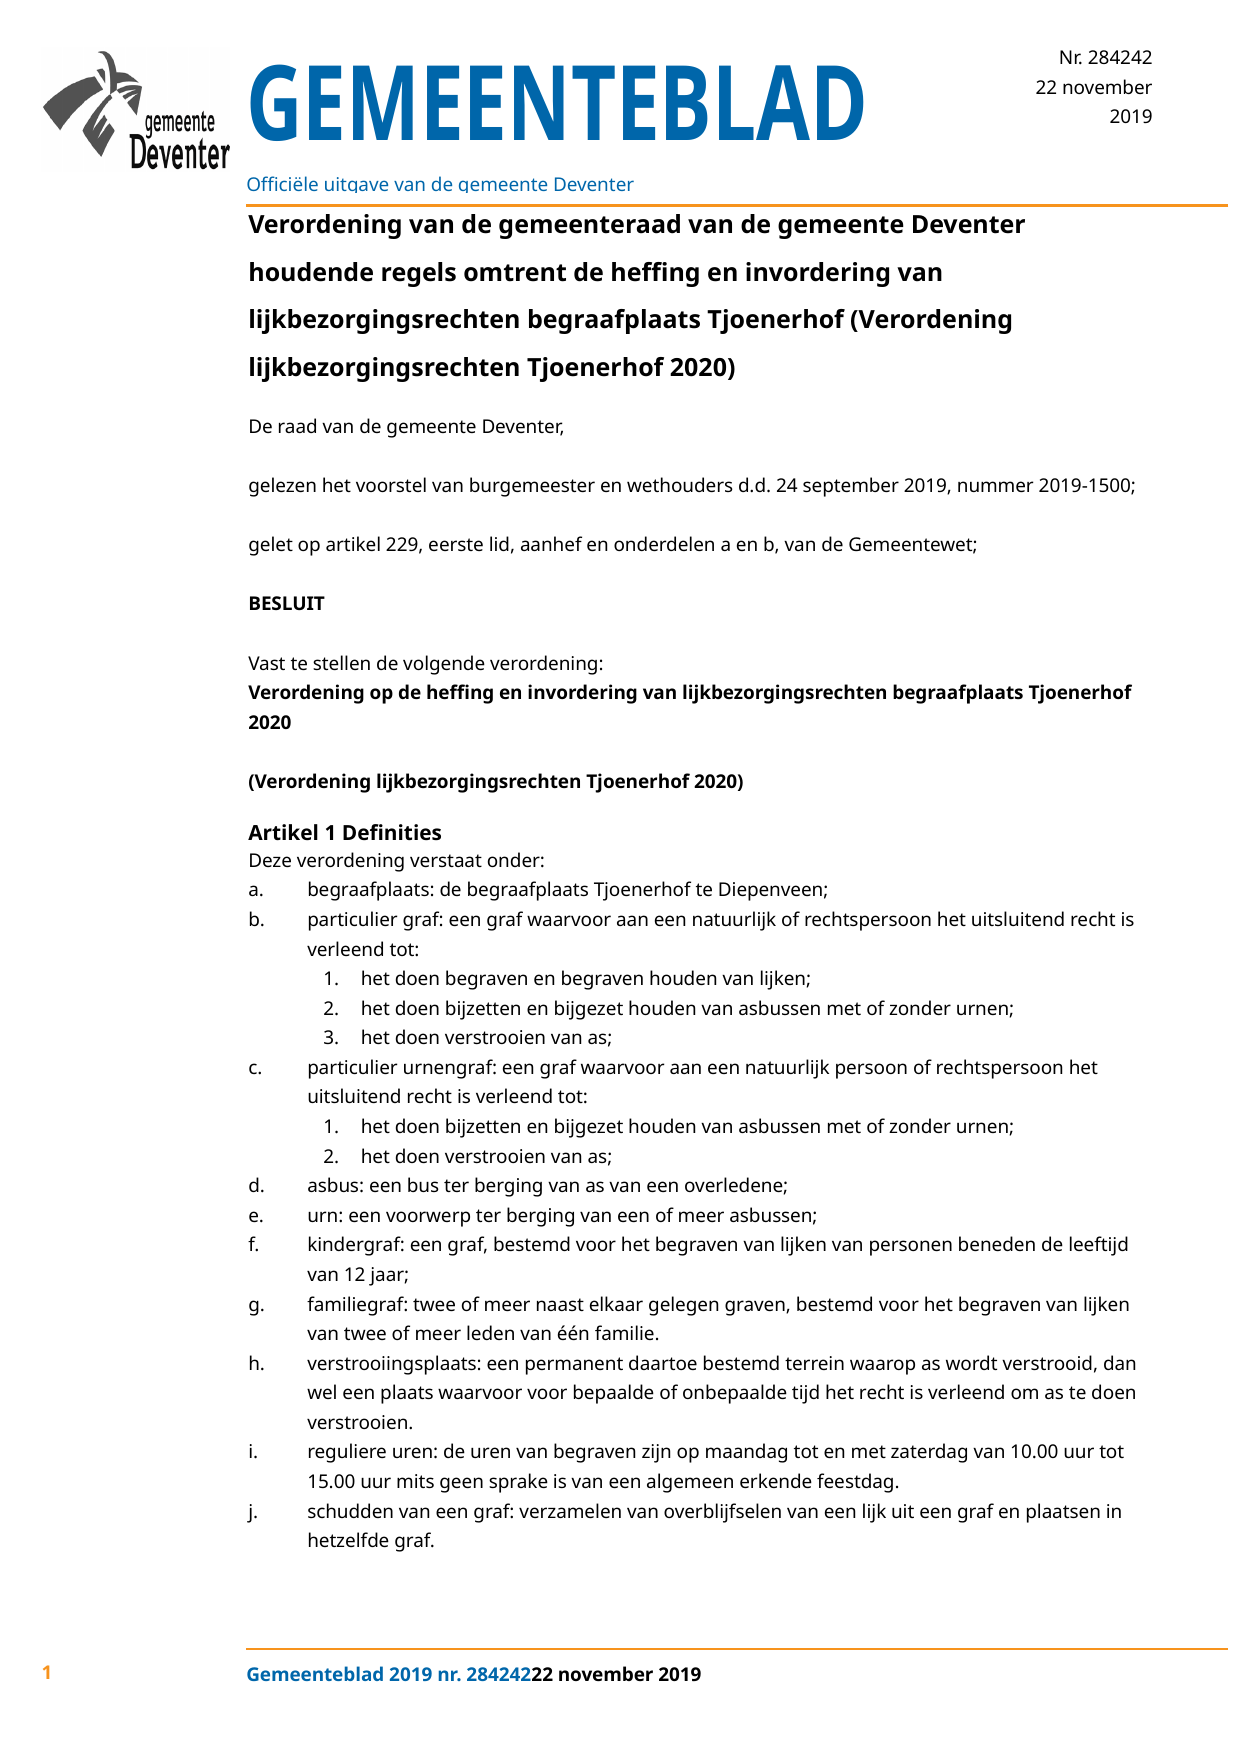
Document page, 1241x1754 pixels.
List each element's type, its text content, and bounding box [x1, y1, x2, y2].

list reguliere uren: de uren van begraven zijn op maandag tot en met zaterdag van 10.00 uur tot 15.00 uur mits geen sprake is van een algemeen erkende feestdag. [248, 1439, 1152, 1494]
text gelet op artikel 229, eerste lid, aanhef en onderdelen a en b, van de Gemeentewet; [248, 531, 1152, 557]
picture [41, 47, 231, 172]
list het doen begraven en begraven houden van lijken; [323, 965, 1152, 991]
text Deze verordening verstaat onder: [248, 847, 1152, 873]
list schudden van een graf: verzamelen van overblijfselen van een lijk uit een graf en plaatsen in hetzelfde graf. [248, 1498, 1152, 1553]
text gelezen het voorstel van burgemeester en wethouders d.d. 24 september 2019, nummer 2019-1500; [248, 472, 1152, 498]
list particulier urnengraf: een graf waarvoor aan een natuurlijk persoon of rechtspersoon het uitsluitend recht is verleend tot: [248, 1054, 1152, 1109]
list asbus: een bus ter berging van as van een overledene; [248, 1172, 1152, 1198]
list het doen verstrooien van as; [323, 1143, 1152, 1168]
list verstrooiingsplaats: een permanent daartoe bestemd terrein waarop as wordt verstrooid, dan wel een plaats waarvoor voor bepaalde of onbepaalde tijd het recht is verleend om as te doen verstrooien. [248, 1350, 1152, 1435]
text Artikel 1 Definities [248, 818, 1152, 847]
list begraafplaats: de begraafplaats Tjoenerhof te Diepenveen; [248, 877, 1152, 902]
list familiegraf: twee of meer naast elkaar gelegen graven, bestemd voor het begraven van lijken van twee of meer leden van één familie. [248, 1291, 1152, 1346]
list het doen verstrooien van as; [323, 1024, 1152, 1050]
list particulier graf: een graf waarvoor aan een natuurlijk of rechtspersoon het uitsluitend recht is verleend tot: [248, 906, 1152, 961]
text Verordening van de gemeenteraad van de gemeente Deventer houdende regels omtrent de heffing en invordering van lijkbezorgingsrechten begraafplaats Tjoenerhof (Verordening lijkbezorgingsrechten Tjoenerhof 2020) [248, 207, 1152, 384]
list kindergraf: een graf, bestemd voor het begraven van lijken van personen beneden de leeftijd van 12 jaar; [248, 1232, 1152, 1287]
text Vast te stellen de volgende verordening: [248, 650, 1152, 676]
text Verordening op de heffing en invordering van lijkbezorgingsrechten begraafplaats Tjoenerhof 2020 [248, 679, 1152, 735]
list het doen bijzetten en bijgezet houden van asbussen met of zonder urnen; [323, 995, 1152, 1021]
text (Verordening lijkbezorgingsrechten Tjoenerhof 2020) [248, 768, 1152, 794]
list het doen bijzetten en bijgezet houden van asbussen met of zonder urnen; [323, 1113, 1152, 1139]
text De raad van de gemeente Deventer, [248, 413, 1152, 439]
text BESLUIT [248, 591, 1152, 616]
list urn: een voorwerp ter berging van een of meer asbussen; [248, 1202, 1152, 1228]
